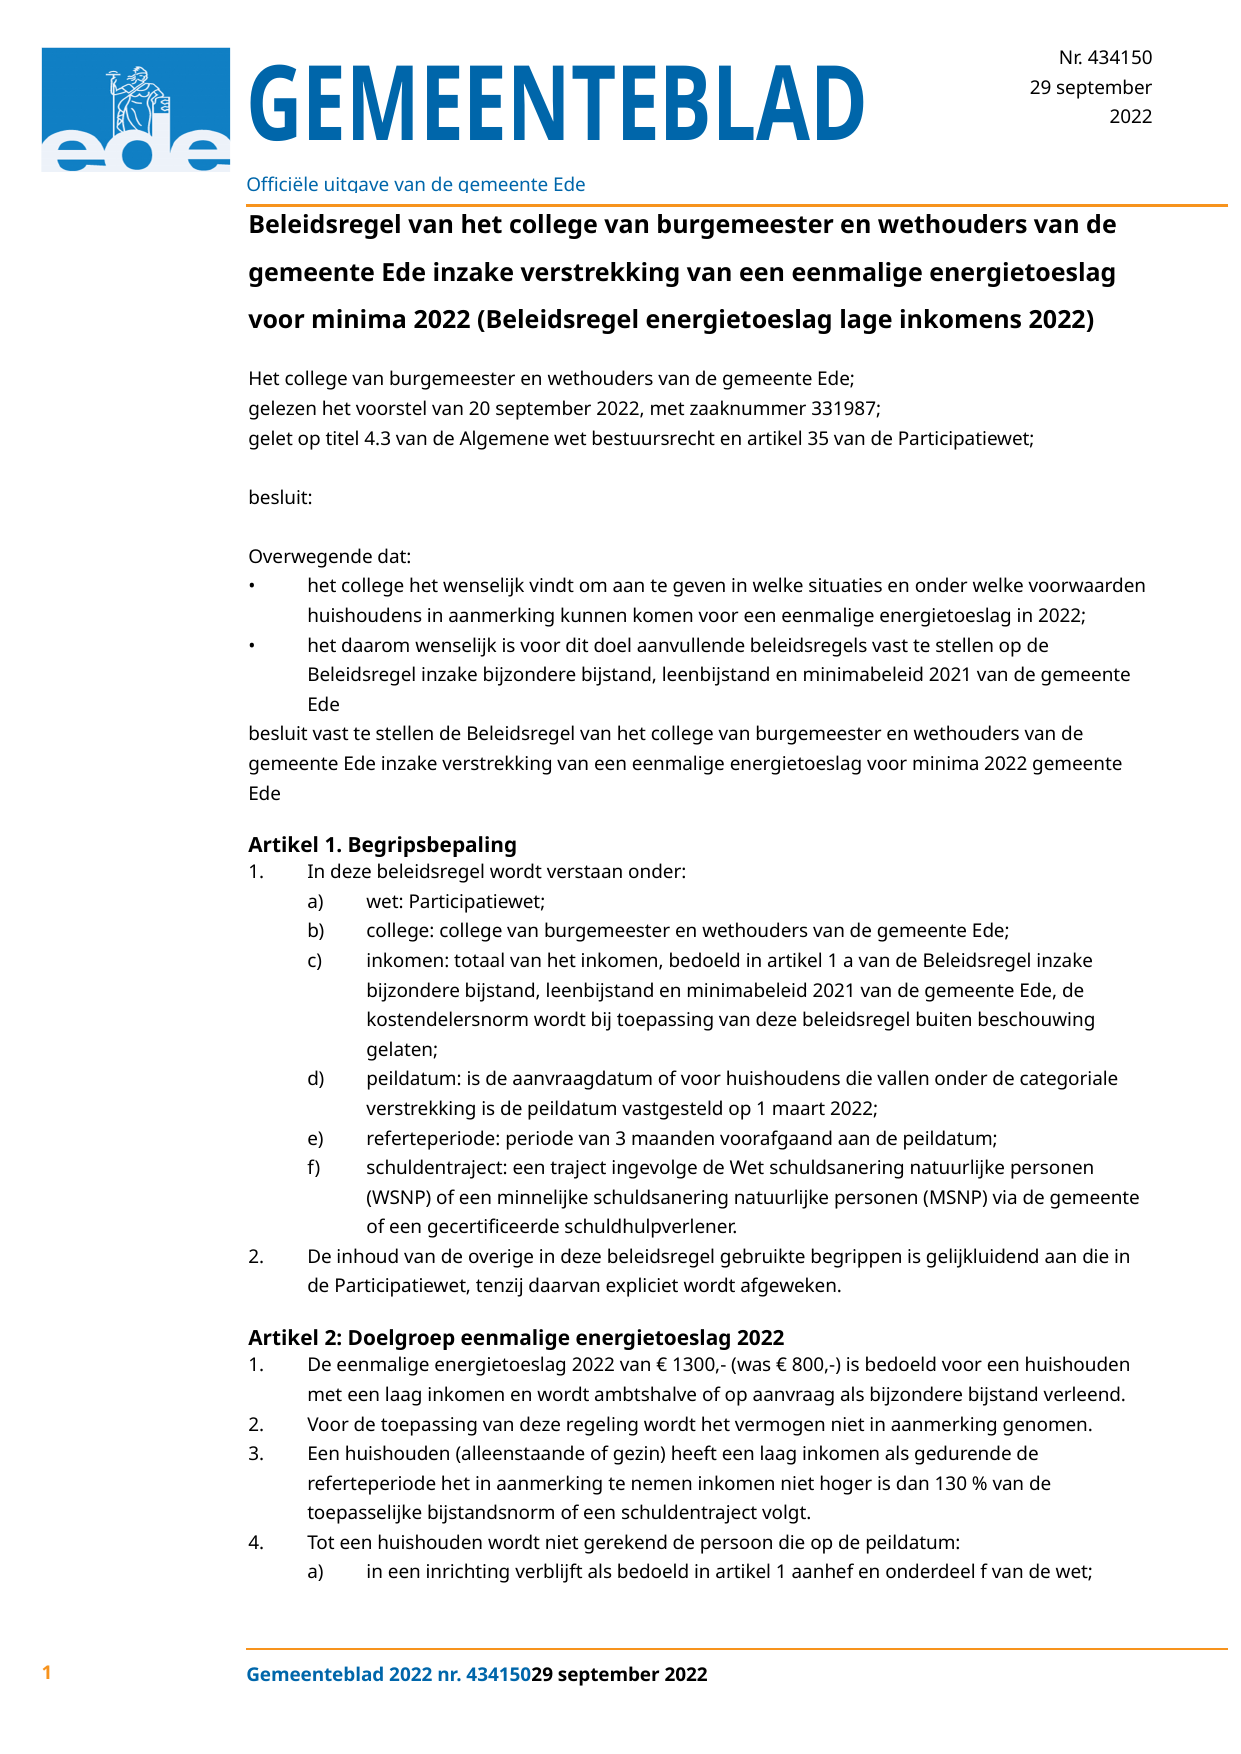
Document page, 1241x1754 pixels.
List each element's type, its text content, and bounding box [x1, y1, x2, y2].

text Het college van burgemeester en wethouders van de gemeente Ede; [248, 366, 1152, 391]
text gelezen het voorstel van 20 september 2022, met zaaknummer 331987; [248, 395, 1152, 421]
list De eenmalige energietoeslag 2022 van € 1300,- (was € 800,-) is bedoeld voor een huishouden met een laag inkomen en wordt ambtshalve of op aanvraag als bijzondere bijstand verleend. [248, 1352, 1152, 1407]
text Artikel 1. Begripsbepaling [248, 830, 1152, 858]
text besluit vast te stellen de Beleidsregel van het college van burgemeester en wethouders van de gemeente Ede inzake verstrekking van een eenmalige energietoeslag voor minima 2022 gemeente Ede [248, 721, 1152, 805]
list In deze beleidsregel wordt verstaan onder: [248, 858, 1152, 884]
list college: college van burgemeester en wethouders van de gemeente Ede; [307, 918, 1152, 943]
text Overwegende dat: [248, 543, 1152, 569]
list het daarom wenselijk is voor dit doel aanvullende beleidsregels vast te stellen op de Beleidsregel inzake bijzondere bijstand, leenbijstand en minimabeleid 2021 van de gemeente Ede [248, 632, 1152, 717]
text besluit: [248, 484, 1152, 509]
list in een inrichting verblijft als bedoeld in artikel 1 aanhef en onderdeel f van de wet; [307, 1559, 1152, 1584]
list Tot een huishouden wordt niet gerekend de persoon die op de peildatum: [248, 1529, 1152, 1555]
text Beleidsregel van het college van burgemeester en wethouders van de gemeente Ede inzake verstrekking van een eenmalige energietoeslag voor minima 2022 (Beleidsregel energietoeslag lage inkomens 2022) [248, 207, 1152, 336]
text Artikel 2: Doelgroep eenmalige energietoeslag 2022 [248, 1323, 1152, 1352]
text gelet op titel 4.3 van de Algemene wet bestuursrecht en artikel 35 van de Participatiewet; [248, 425, 1152, 450]
list het college het wenselijk vindt om aan te geven in welke situaties en onder welke voorwaarden huishoudens in aanmerking kunnen komen voor een eenmalige energietoeslag in 2022; [248, 573, 1152, 628]
list schuldentraject: een traject ingevolge de Wet schuldsanering natuurlijke personen (WSNP) of een minnelijke schuldsanering natuurlijke personen (MSNP) via de gemeente of een gecertificeerde schuldhulpverlener. [307, 1154, 1152, 1239]
list referteperiode: periode van 3 maanden voorafgaand aan de peildatum; [307, 1125, 1152, 1151]
list De inhoud van de overige in deze beleidsregel gebruikte begrippen is gelijkluidend aan die in de Participatiewet, tenzij daarvan expliciet wordt afgeweken. [248, 1243, 1152, 1298]
list Een huishouden (alleenstaande of gezin) heeft een laag inkomen als gedurende de referteperiode het in aanmerking te nemen inkomen niet hoger is dan 130 % van de toepasselijke bijstandsnorm of een schuldentraject volgt. [248, 1440, 1152, 1525]
list Voor de toepassing van deze regeling wordt het vermogen niet in aanmerking genomen. [248, 1411, 1152, 1436]
list peildatum: is de aanvraagdatum of voor huishoudens die vallen onder de categoriale verstrekking is de peildatum vastgesteld op 1 maart 2022; [307, 1066, 1152, 1121]
list inkomen: totaal van het inkomen, bedoeld in artikel 1 a van de Beleidsregel inzake bijzondere bijstand, leenbijstand en minimabeleid 2021 van de gemeente Ede, de kostendelersnorm wordt bij toepassing van deze beleidsregel buiten beschouwing gelaten; [307, 947, 1152, 1062]
picture [41, 47, 231, 172]
list wet: Participatiewet; [307, 888, 1152, 914]
